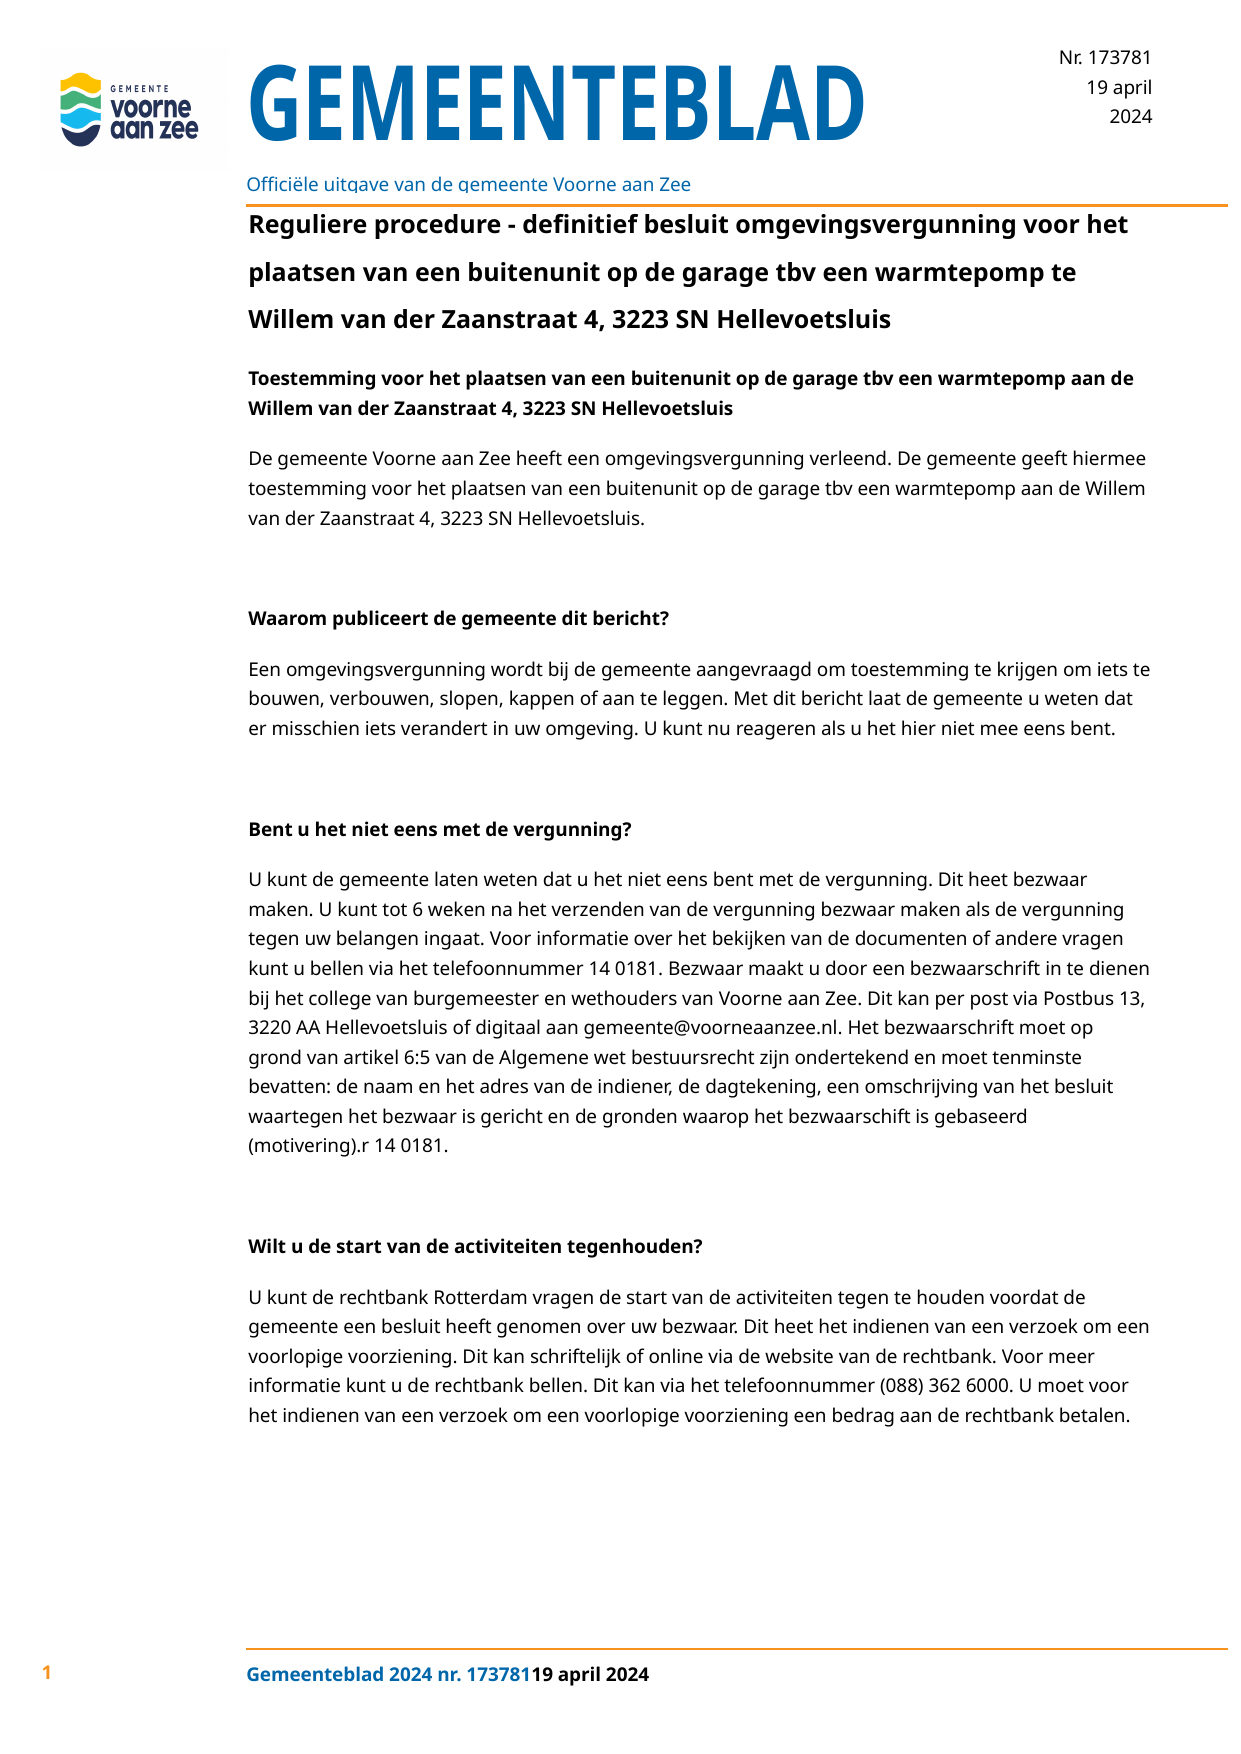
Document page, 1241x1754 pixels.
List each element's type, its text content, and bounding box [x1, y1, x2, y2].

text De gemeente Voorne aan Zee heeft een omgevingsvergunning verleend. De gemeente geeft hiermee toestemming voor het plaatsen van een buitenunit op de garage tbv een warmtepomp aan de Willem van der Zaanstraat 4, 3223 SN Hellevoetsluis. [248, 446, 1152, 530]
text Waarom publiceert de gemeente dit bericht? [248, 606, 1152, 631]
picture [41, 47, 231, 172]
text Bent u het niet eens met de vergunning? [248, 816, 1152, 842]
text Reguliere procedure - definitief besluit omgevingsvergunning voor het plaatsen van een buitenunit op de garage tbv een warmtepomp te Willem van der Zaanstraat 4, 3223 SN Hellevoetsluis [248, 207, 1152, 336]
text Toestemming voor het plaatsen van een buitenunit op de garage tbv een warmtepomp aan de Willem van der Zaanstraat 4, 3223 SN Hellevoetsluis [248, 366, 1152, 421]
text U kunt de rechtbank Rotterdam vragen de start van de activiteiten tegen te houden voordat de gemeente een besluit heeft genomen over uw bezwaar. Dit heet het indienen van een verzoek om een voorlopige voorziening. Dit kan schriftelijk of online via de website van de rechtbank. Voor meer informatie kunt u de rechtbank bellen. Dit kan via het telefoonnummer (088) 362 6000. U moet voor het indienen van een verzoek om een voorlopige voorziening een bedrag aan de rechtbank betalen. [248, 1284, 1152, 1428]
text U kunt de gemeente laten weten dat u het niet eens bent met de vergunning. Dit heet bezwaar maken. U kunt tot 6 weken na het verzenden van de vergunning bezwaar maken als de vergunning tegen uw belangen ingaat. Voor informatie over het bekijken van de documenten of andere vragen kunt u bellen via het telefoonnummer 14 0181. Bezwaar maakt u door een bezwaarschrift in te dienen bij het college van burgemeester en wethouders van Voorne aan Zee. Dit kan per post via Postbus 13, 3220 AA Hellevoetsluis of digitaal aan gemeente@voorneaanzee.nl. Het bezwaarschrift moet op grond van artikel 6:5 van de Algemene wet bestuursrecht zijn ondertekend en moet tenminste bevatten: de naam en het adres van de indiener, de dagtekening, een omschrijving van het besluit waartegen het bezwaar is gericht en de gronden waarop het bezwaarschift is gebaseerd (motivering).r 14 0181. [248, 866, 1152, 1158]
text Een omgevingsvergunning wordt bij de gemeente aangevraagd om toestemming te krijgen om iets te bouwen, verbouwen, slopen, kappen of aan te leggen. Met dit bericht laat de gemeente u weten dat er misschien iets verandert in uw omgeving. U kunt nu reageren als u het hier niet mee eens bent. [248, 656, 1152, 741]
text Wilt u de start van de activiteiten tegenhouden? [248, 1233, 1152, 1259]
